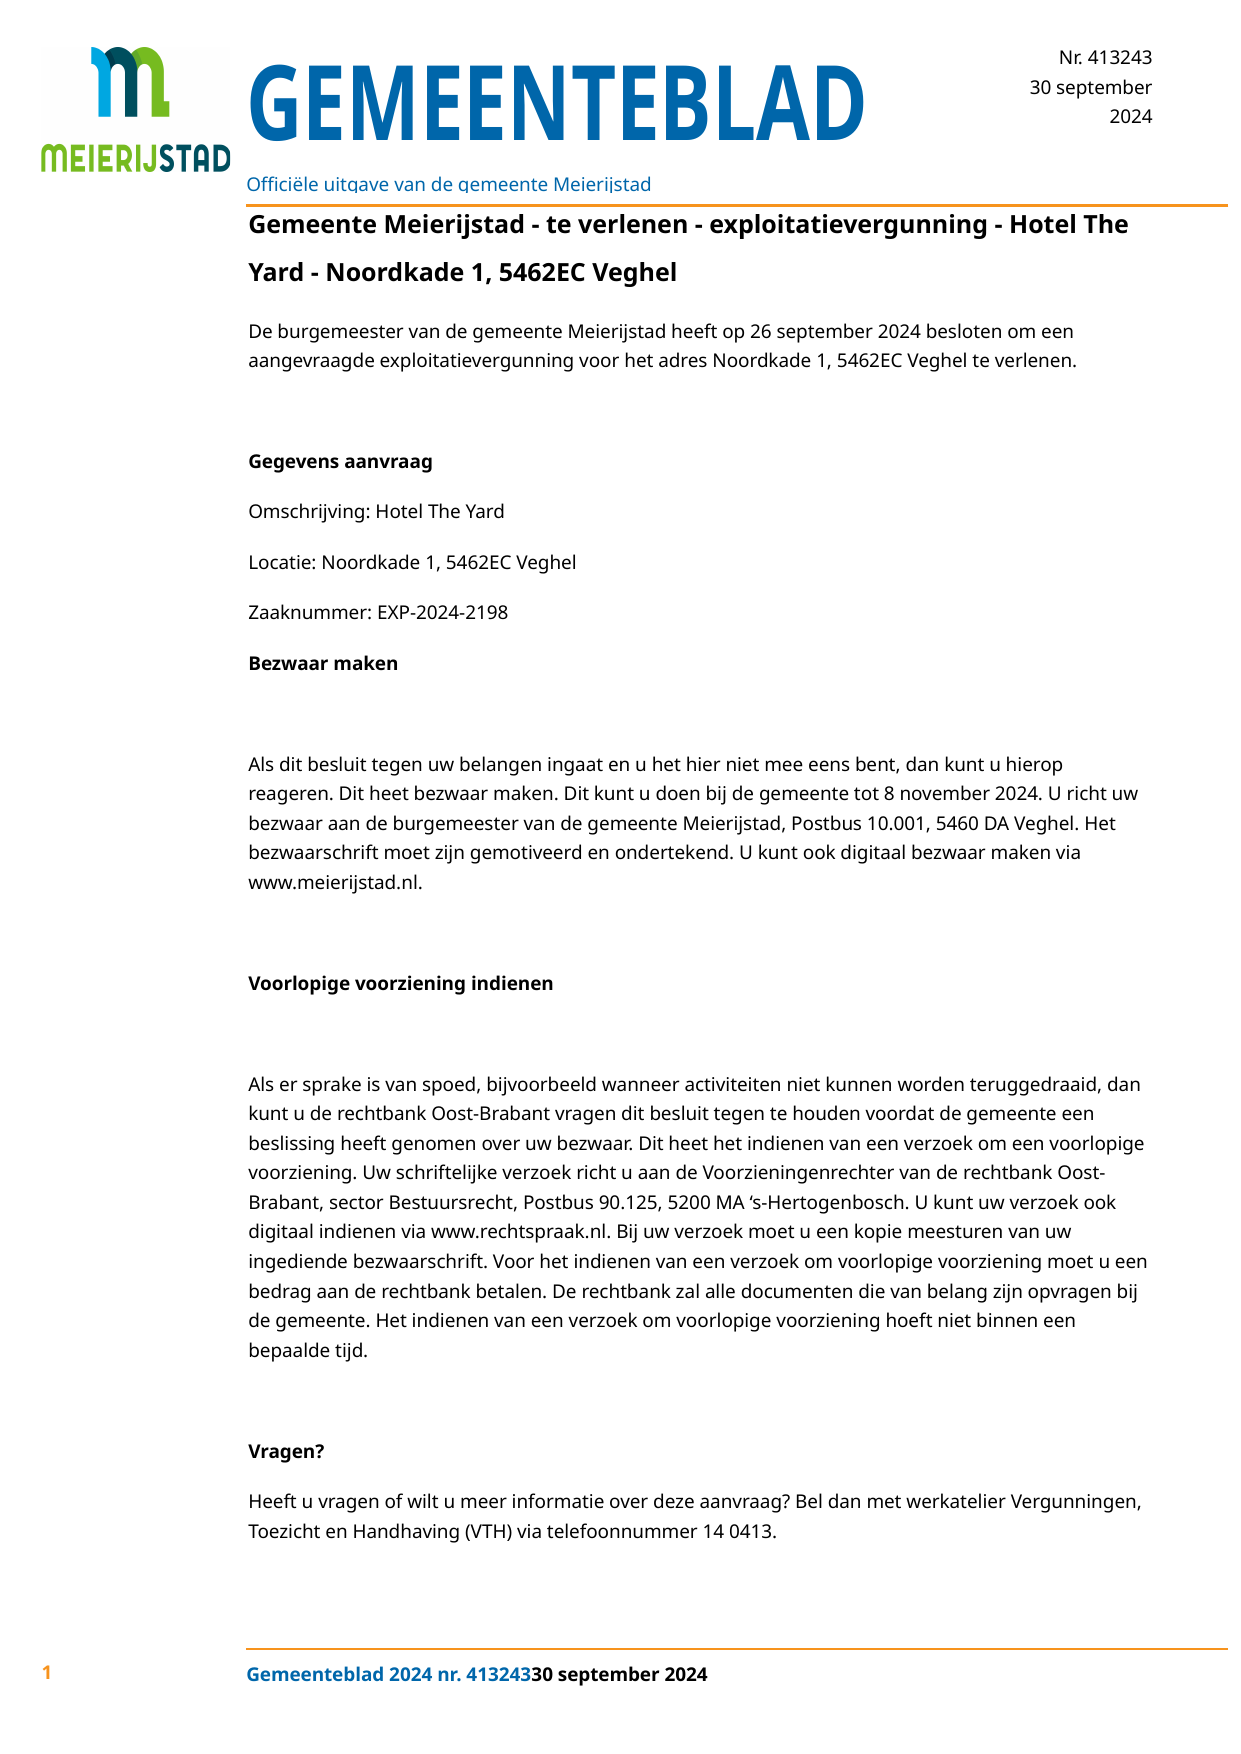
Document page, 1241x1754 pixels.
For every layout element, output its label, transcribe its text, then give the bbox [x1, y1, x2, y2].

text De burgemeester van de gemeente Meierijstad heeft op 26 september 2024 besloten om een aangevraagde exploitatievergunning voor het adres Noordkade 1, 5462EC Veghel te verlenen. [248, 318, 1152, 373]
text Omschrijving: Hotel The Yard [248, 499, 1152, 524]
text Gegevens aanvraag [248, 448, 1152, 474]
text Vragen? [248, 1438, 1152, 1464]
text Voorlopige voorziening indienen [248, 970, 1152, 996]
text Locatie: Noordkade 1, 5462EC Veghel [248, 549, 1152, 575]
text Zaaknummer: EXP-2024-2198 [248, 599, 1152, 625]
text Als dit besluit tegen uw belangen ingaat en u het hier niet mee eens bent, dan kunt u hierop reageren. Dit heet bezwaar maken. Dit kunt u doen bij de gemeente tot 8 november 2024. U richt uw bezwaar aan de burgemeester van de gemeente Meierijstad, Postbus 10.001, 5460 DA Veghel. Het bezwaarschrift moet zijn gemotiveerd en ondertekend. U kunt ook digitaal bezwaar maken via www.meierijstad.nl. [248, 751, 1152, 895]
text Als er sprake is van spoed, bijvoorbeeld wanneer activiteiten niet kunnen worden teruggedraaid, dan kunt u de rechtbank Oost-Brabant vragen dit besluit tegen te houden voordat de gemeente een beslissing heeft genomen over uw bezwaar. Dit heet het indienen van een verzoek om een voorlopige voorziening. Uw schriftelijke verzoek richt u aan de Voorzieningenrechter van de rechtbank Oost-Brabant, sector Bestuursrecht, Postbus 90.125, 5200 MA ‘s-Hertogenbosch. U kunt uw verzoek ook digitaal indienen via www.rechtspraak.nl. Bij uw verzoek moet u een kopie meesturen van uw ingediende bezwaarschrift. Voor het indienen van een verzoek om voorlopige voorziening moet u een bedrag aan de rechtbank betalen. De rechtbank zal alle documenten die van belang zijn opvragen bij de gemeente. Het indienen van een verzoek om voorlopige voorziening hoeft niet binnen een bepaalde tijd. [248, 1071, 1152, 1363]
text Bezwaar maken [248, 650, 1152, 676]
picture [41, 47, 231, 172]
text Heeft u vragen of wilt u meer informatie over deze aanvraag? Bel dan met werkatelier Vergunningen, Toezicht en Handhaving (VTH) via telefoonnummer 14 0413. [248, 1488, 1152, 1544]
text Gemeente Meierijstad - te verlenen - exploitatievergunning - Hotel The Yard - Noordkade 1, 5462EC Veghel [248, 207, 1152, 288]
